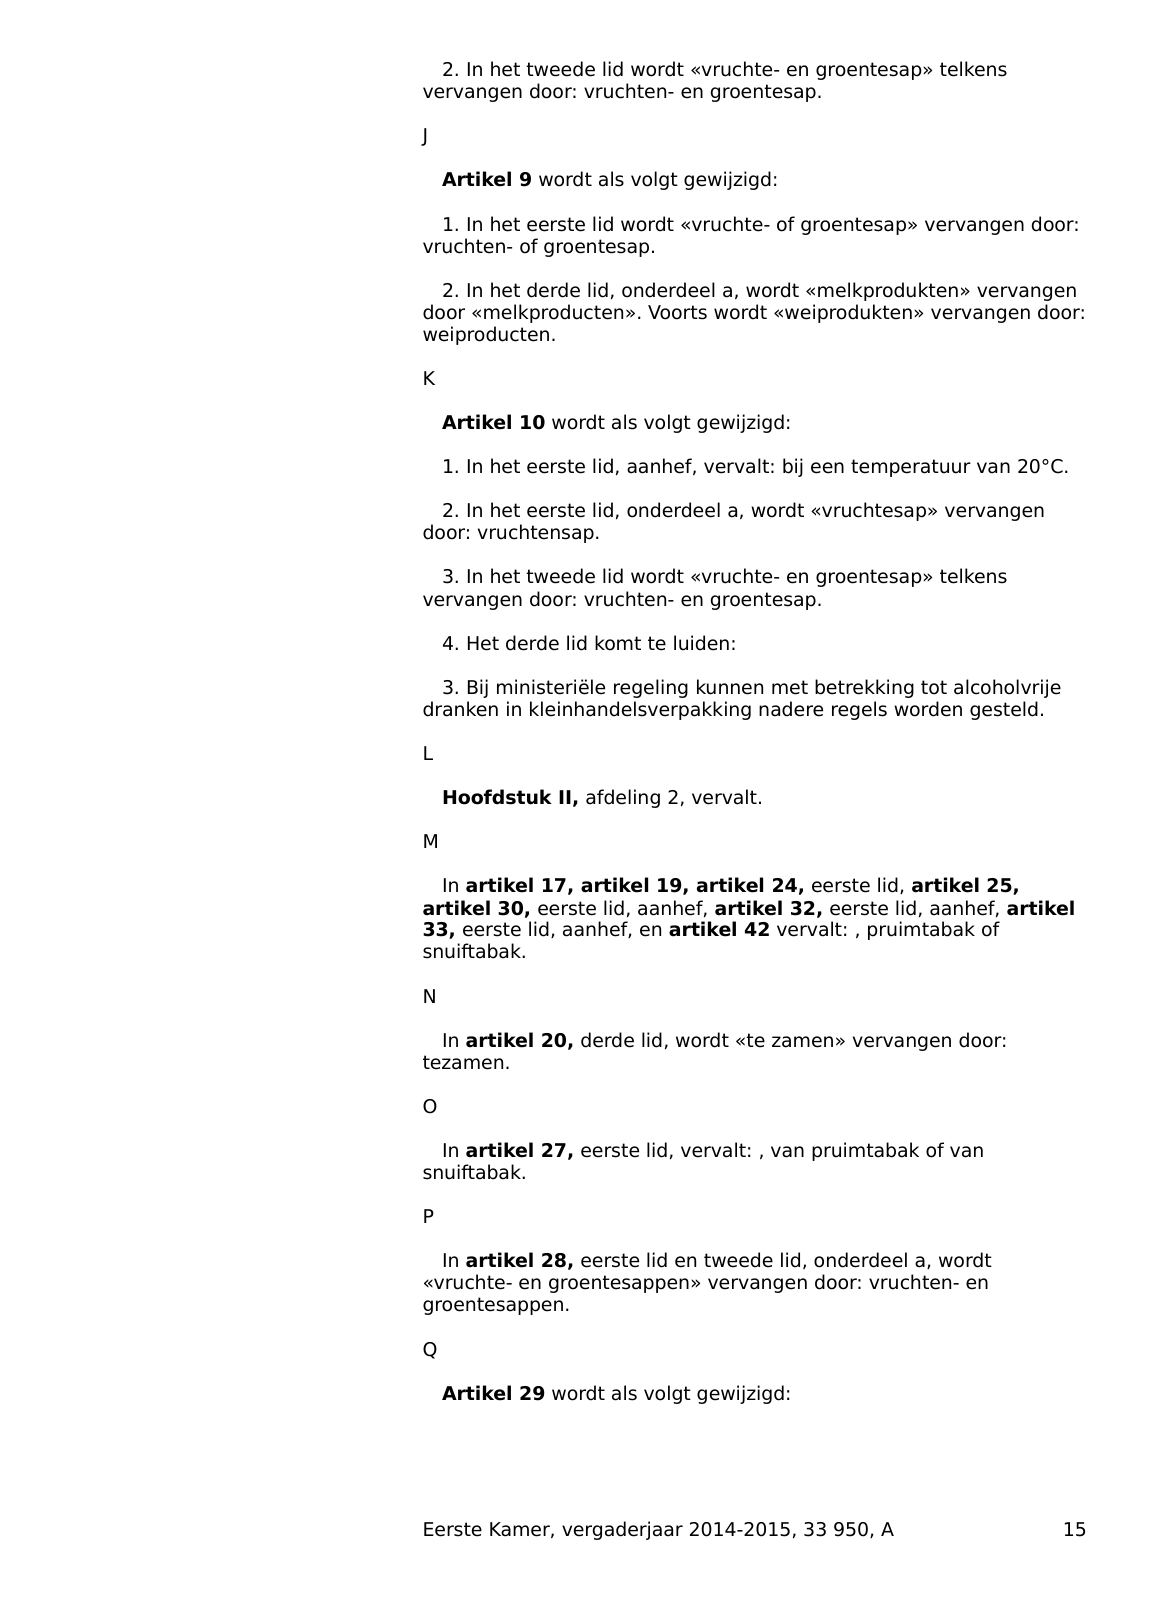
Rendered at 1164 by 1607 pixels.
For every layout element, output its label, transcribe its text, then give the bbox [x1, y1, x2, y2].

text 2. In het eerste lid, onderdeel a, wordt «vruchtesap» vervangen door: vruchtensap. [422, 500, 1087, 544]
text M [422, 831, 1087, 853]
text In artikel 28, eerste lid en tweede lid, onderdeel a, wordt «vruchte- en groentesappen» vervangen door: vruchten- en groentesappen. [422, 1250, 1087, 1316]
text Hoofdstuk II, afdeling 2, vervalt. [422, 787, 1087, 809]
text N [422, 986, 1087, 1007]
text 2. In het tweede lid wordt «vruchte- en groentesap» telkens vervangen door: vruchten- en groentesap. [422, 59, 1087, 103]
text In artikel 27, eerste lid, vervalt: , van pruimtabak of van snuiftabak. [422, 1140, 1087, 1184]
text P [422, 1206, 1087, 1228]
text O [422, 1096, 1087, 1118]
text 1. In het eerste lid wordt «vruchte- of groentesap» vervangen door: vruchten- of groentesap. [422, 213, 1087, 257]
text Q [422, 1338, 1087, 1360]
text 2. In het derde lid, onderdeel a, wordt «melkprodukten» vervangen door «melkproducten». Voorts wordt «weiprodukten» vervangen door: weiproducten. [422, 280, 1087, 346]
text K [422, 368, 1087, 390]
text In artikel 17, artikel 19, artikel 24, eerste lid, artikel 25, artikel 30, eerste lid, aanhef, artikel 32, eerste lid, aanhef, artikel 33, eerste lid, aanhef, en artikel 42 vervalt: , pruimtabak of snuiftabak. [422, 875, 1087, 963]
text L [422, 743, 1087, 765]
text Artikel 10 wordt als volgt gewijzigd: [422, 412, 1087, 434]
text 4. Het derde lid komt te luiden: [422, 633, 1087, 654]
text 1. In het eerste lid, aanhef, vervalt: bij een temperatuur van 20°C. [422, 456, 1087, 478]
text 3. In het tweede lid wordt «vruchte- en groentesap» telkens vervangen door: vruchten- en groentesap. [422, 566, 1087, 610]
text In artikel 20, derde lid, wordt «te zamen» vervangen door: tezamen. [422, 1030, 1087, 1074]
text Artikel 29 wordt als volgt gewijzigd: [422, 1383, 1087, 1404]
text Artikel 9 wordt als volgt gewijzigd: [422, 169, 1087, 191]
text J [422, 125, 1087, 147]
text 3. Bij ministeriële regeling kunnen met betrekking tot alcoholvrije dranken in kleinhandelsverpakking nadere regels worden gesteld. [422, 677, 1087, 721]
